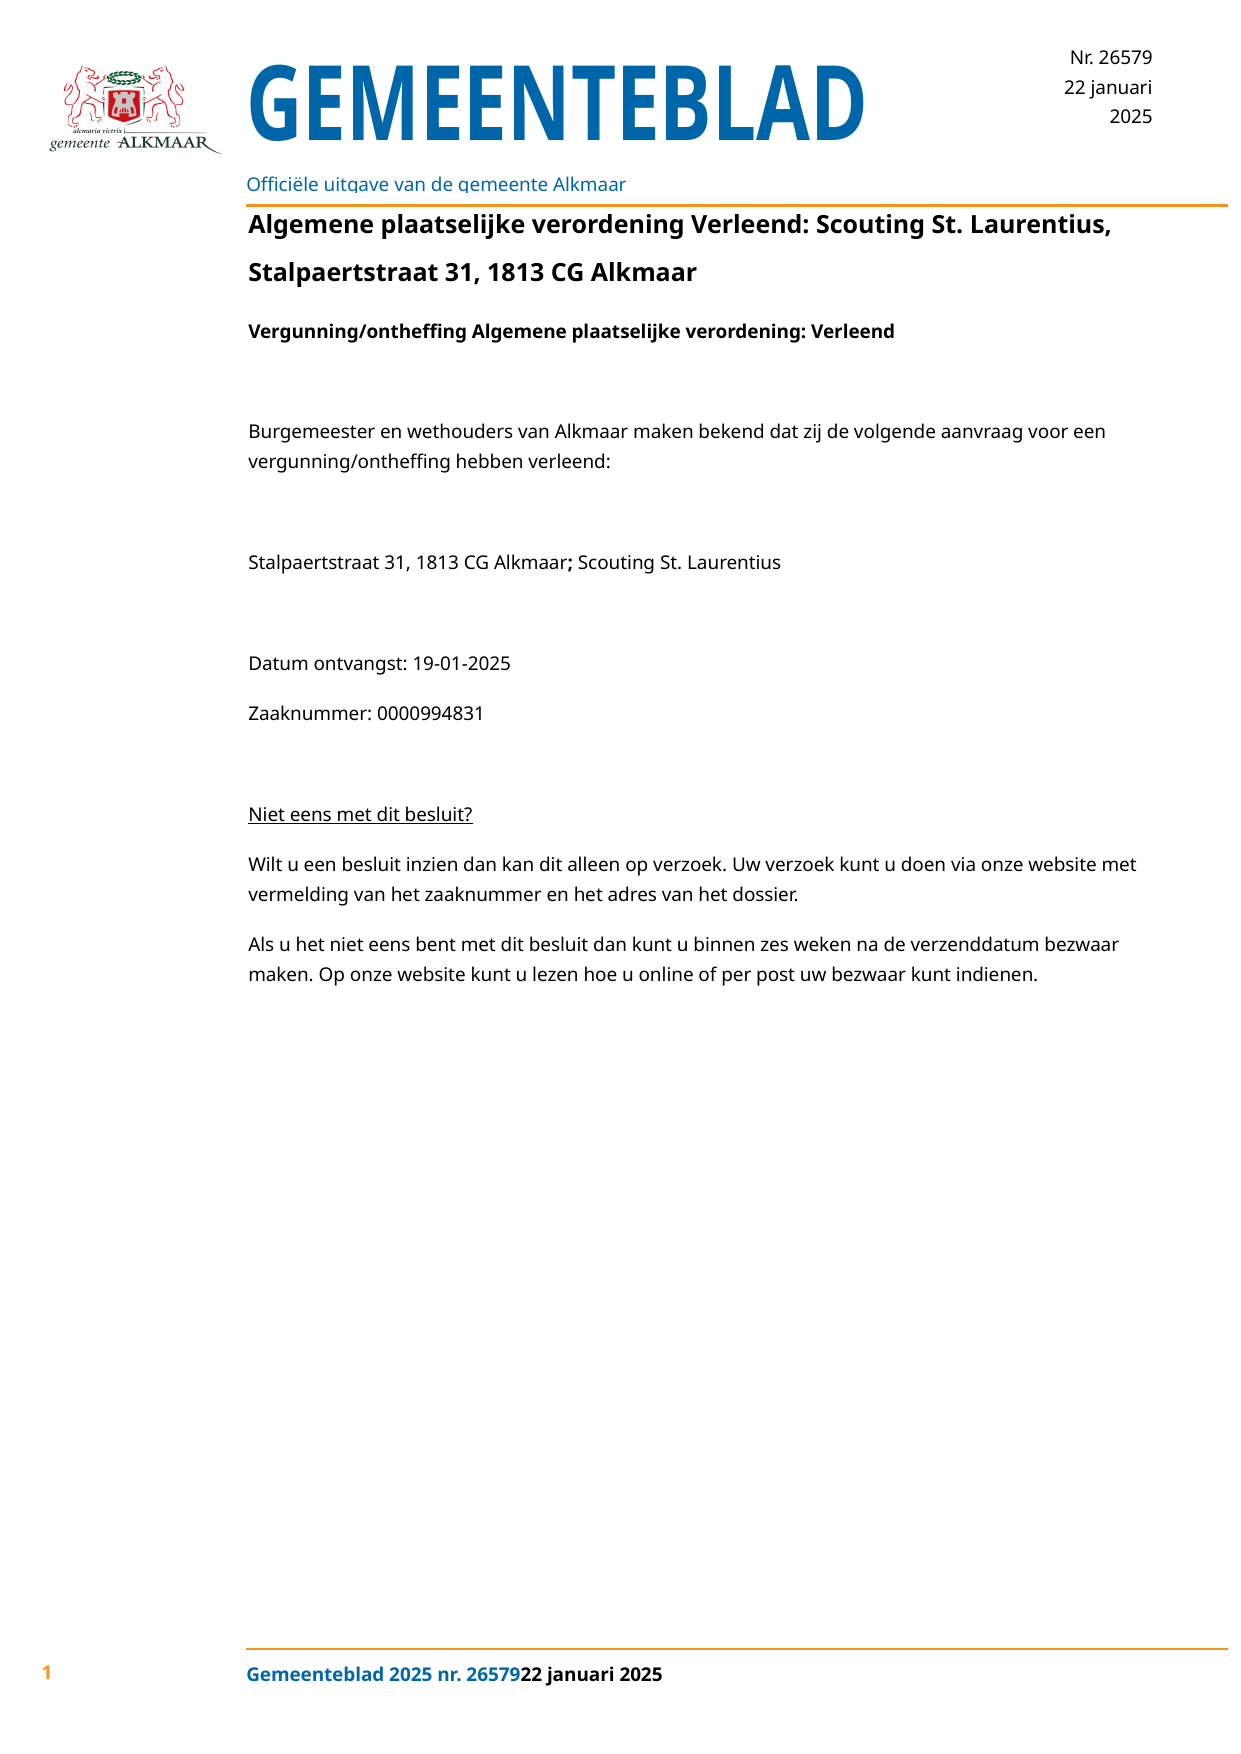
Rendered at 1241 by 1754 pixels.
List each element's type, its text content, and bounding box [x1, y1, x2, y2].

picture [41, 47, 231, 172]
text Datum ontvangst: 19-01-2025 [248, 650, 1152, 676]
text Algemene plaatselijke verordening Verleend: Scouting St. Laurentius, Stalpaertstraat 31, 1813 CG Alkmaar [248, 207, 1152, 288]
text Wilt u een besluit inzien dan kan dit alleen op verzoek. Uw verzoek kunt u doen via onze website met vermelding van het zaaknummer en het adres van het dossier. [248, 852, 1152, 907]
text Vergunning/ontheffing Algemene plaatselijke verordening: Verleend [248, 318, 1152, 344]
text Stalpaertstraat 31, 1813 CG Alkmaar; Scouting St. Laurentius [248, 549, 1152, 575]
text Niet eens met dit besluit? [248, 801, 1152, 827]
text Als u het niet eens bent met dit besluit dan kunt u binnen zes weken na de verzenddatum bezwaar maken. Op onze website kunt u lezen hoe u online of per post uw bezwaar kunt indienen. [248, 932, 1152, 987]
text Burgemeester en wethouders van Alkmaar maken bekend dat zij de volgende aanvraag voor een vergunning/ontheffing hebben verleend: [248, 419, 1152, 474]
text Zaaknummer: 0000994831 [248, 700, 1152, 726]
